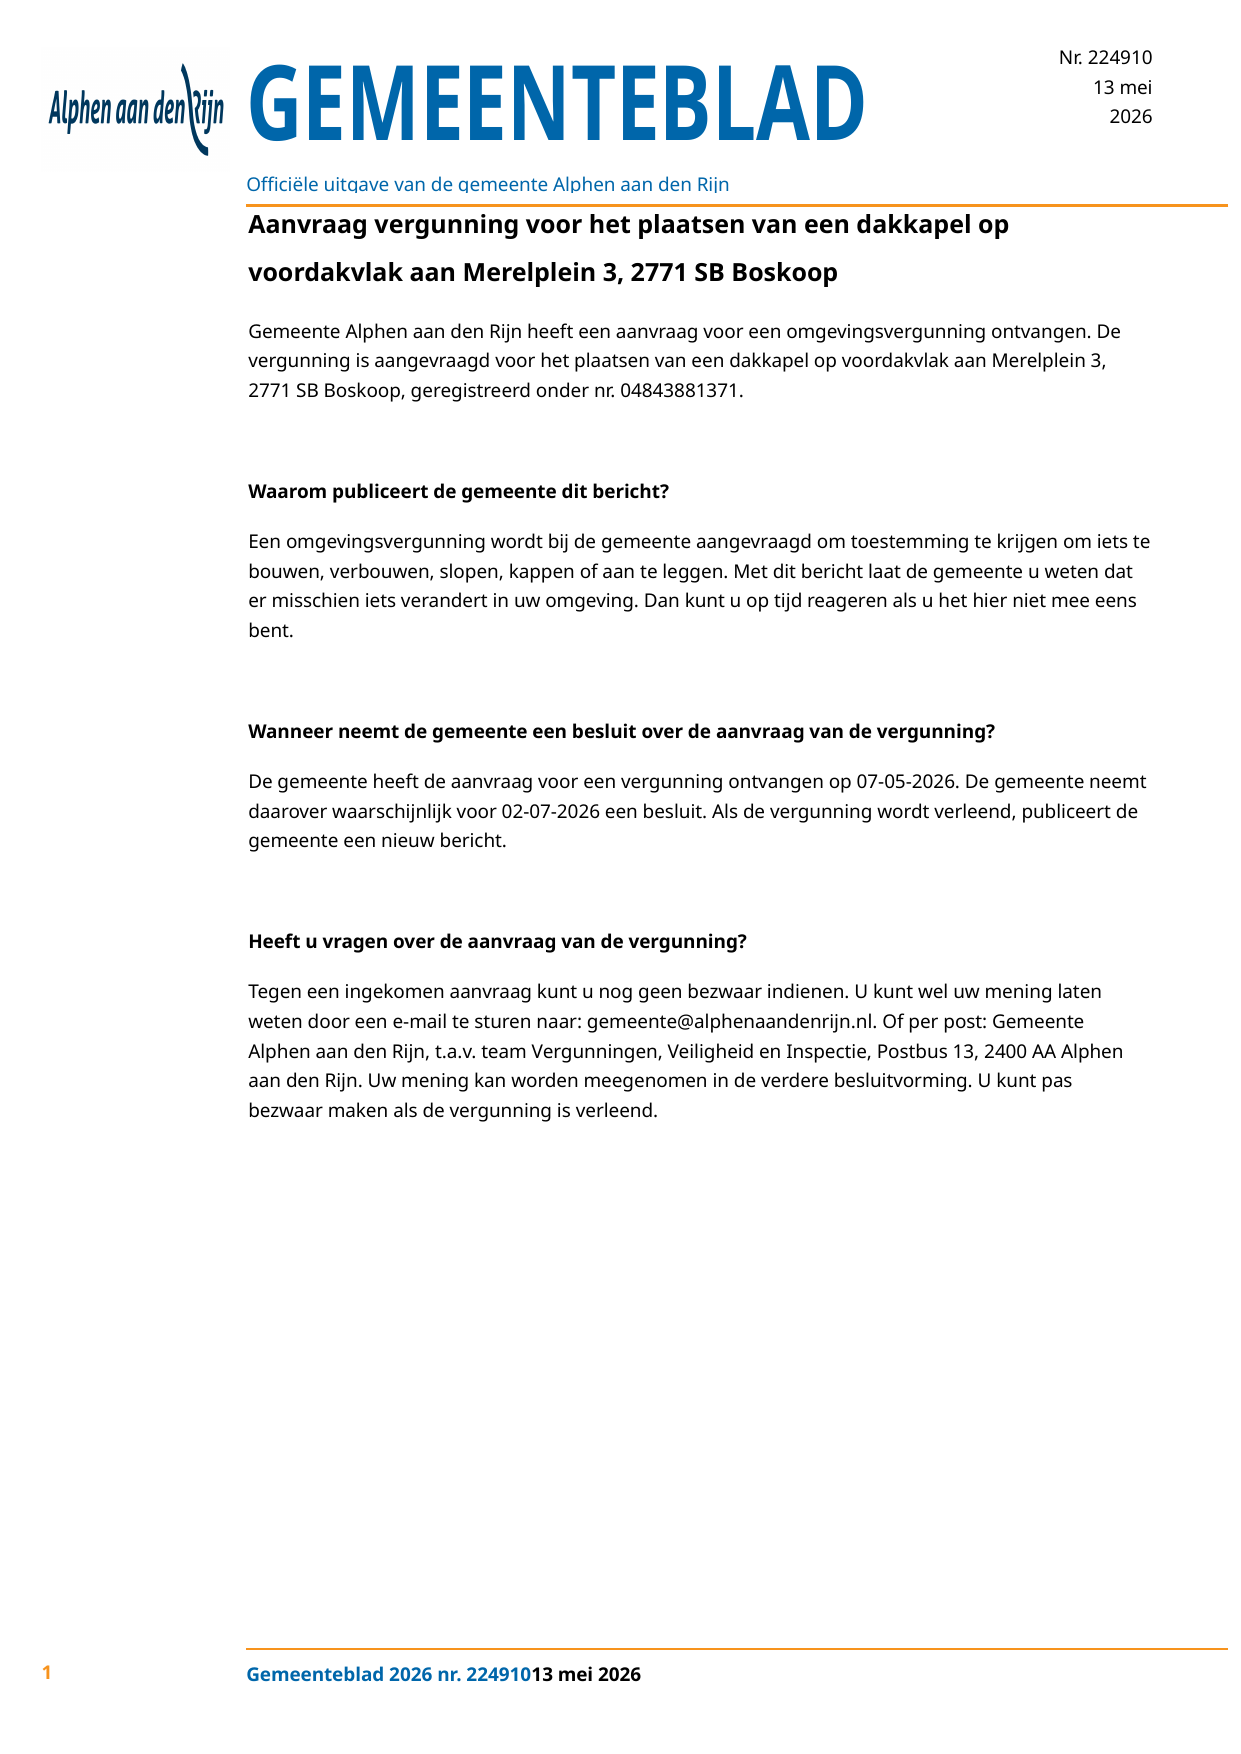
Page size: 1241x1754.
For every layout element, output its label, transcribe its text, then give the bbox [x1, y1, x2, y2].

text De gemeente heeft de aanvraag voor een vergunning ontvangen op 07-05-2026. De gemeente neemt daarover waarschijnlijk voor 02-07-2026 een besluit. Als de vergunning wordt verleend, publiceert de gemeente een nieuw bericht. [248, 768, 1152, 853]
picture [41, 47, 231, 172]
text Heeft u vragen over de aanvraag van de vergunning? [248, 928, 1152, 954]
text Aanvraag vergunning voor het plaatsen van een dakkapel op voordakvlak aan Merelplein 3, 2771 SB Boskoop [248, 207, 1152, 288]
text Gemeente Alphen aan den Rijn heeft een aanvraag voor een omgevingsvergunning ontvangen. De vergunning is aangevraagd voor het plaatsen van een dakkapel op voordakvlak aan Merelplein 3, 2771 SB Boskoop, geregistreerd onder nr. 04843881371. [248, 318, 1152, 403]
text Wanneer neemt de gemeente een besluit over de aanvraag van de vergunning? [248, 718, 1152, 744]
text Een omgevingsvergunning wordt bij de gemeente aangevraagd om toestemming te krijgen om iets te bouwen, verbouwen, slopen, kappen of aan te leggen. Met dit bericht laat de gemeente u weten dat er misschien iets verandert in uw omgeving. Dan kunt u op tijd reageren als u het hier niet mee eens bent. [248, 528, 1152, 643]
text Waarom publiceert de gemeente dit bericht? [248, 478, 1152, 504]
text Tegen een ingekomen aanvraag kunt u nog geen bezwaar indienen. U kunt wel uw mening laten weten door een e-mail te sturen naar: gemeente@alphenaandenrijn.nl. Of per post: Gemeente Alphen aan den Rijn, t.a.v. team Vergunningen, Veiligheid en Inspectie, Postbus 13, 2400 AA Alphen aan den Rijn. Uw mening kan worden meegenomen in de verdere besluitvorming. U kunt pas bezwaar maken als de vergunning is verleend. [248, 979, 1152, 1123]
